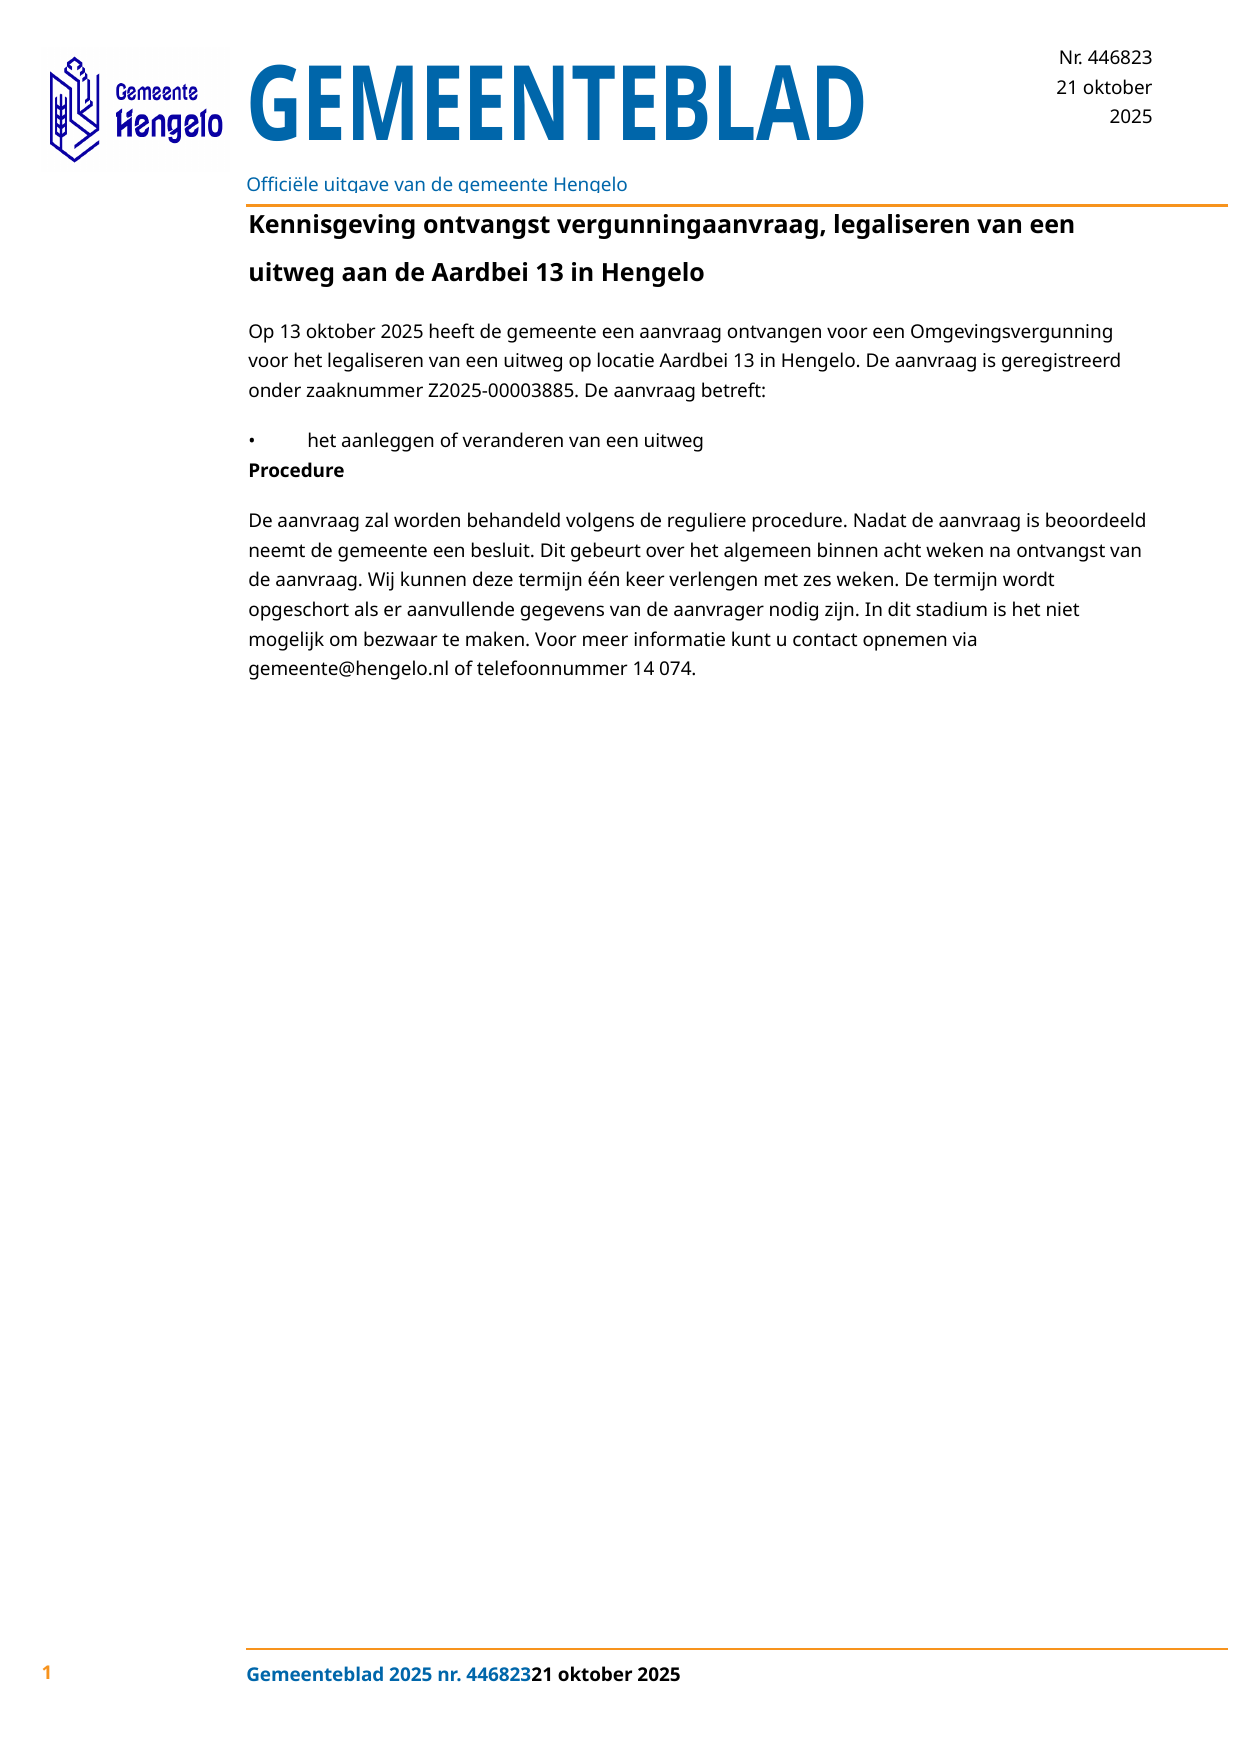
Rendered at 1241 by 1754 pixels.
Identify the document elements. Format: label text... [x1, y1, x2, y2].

text Op 13 oktober 2025 heeft de gemeente een aanvraag ontvangen voor een Omgevingsvergunning voor het legaliseren van een uitweg op locatie Aardbei 13 in Hengelo. De aanvraag is geregistreerd onder zaaknummer Z2025-00003885. De aanvraag betreft: [248, 318, 1152, 403]
text Procedure [248, 457, 1152, 483]
text De aanvraag zal worden behandeld volgens de reguliere procedure. Nadat de aanvraag is beoordeeld neemt de gemeente een besluit. Dit gebeurt over het algemeen binnen acht weken na ontvangst van de aanvraag. Wij kunnen deze termijn één keer verlengen met zes weken. De termijn wordt opgeschort als er aanvullende gegevens van de aanvrager nodig zijn. In dit stadium is het niet mogelijk om bezwaar te maken. Voor meer informatie kunt u contact opnemen via gemeente@hengelo.nl of telefoonnummer 14 074. [248, 507, 1152, 681]
text Kennisgeving ontvangst vergunningaanvraag, legaliseren van een uitweg aan de Aardbei 13 in Hengelo [248, 207, 1152, 288]
picture [41, 47, 231, 172]
list het aanleggen of veranderen van een uitweg [248, 427, 1152, 453]
